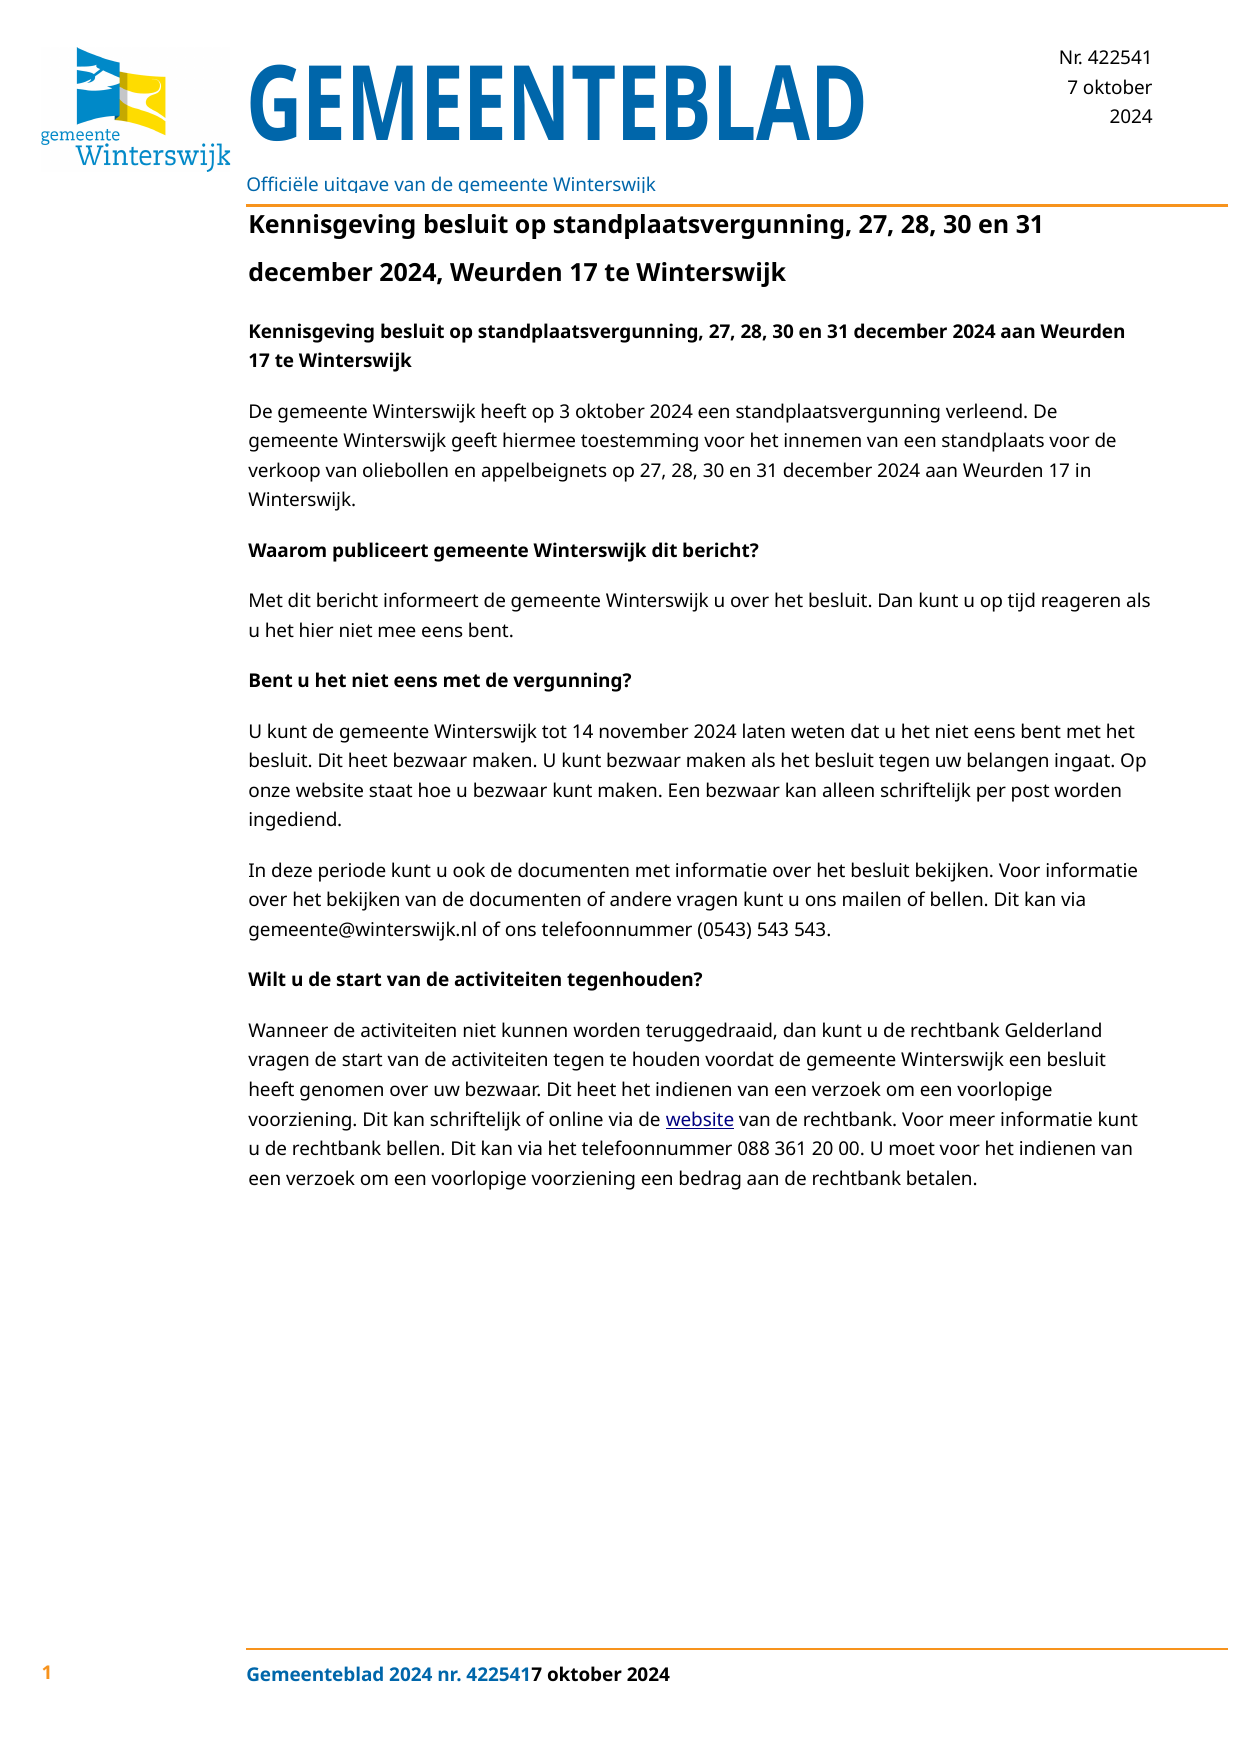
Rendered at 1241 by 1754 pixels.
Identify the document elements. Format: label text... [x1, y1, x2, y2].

text Wanneer de activiteiten niet kunnen worden teruggedraaid, dan kunt u de rechtbank Gelderland vragen de start van de activiteiten tegen te houden voordat de gemeente Winterswijk een besluit heeft genomen over uw bezwaar. Dit heet het indienen van een verzoek om een voorlopige voorziening. Dit kan schriftelijk of online via de website van de rechtbank. Voor meer informatie kunt u de rechtbank bellen. Dit kan via het telefoonnummer 088 361 20 00. U moet voor het indienen van een verzoek om een voorlopige voorziening een bedrag aan de rechtbank betalen. [248, 1017, 1152, 1191]
picture [225, 153, 231, 162]
text U kunt de gemeente Winterswijk tot 14 november 2024 laten weten dat u het niet eens bent met het besluit. Dit heet bezwaar maken. U kunt bezwaar maken als het besluit tegen uw belangen ingaat. Op onze website staat hoe u bezwaar kunt maken. Een bezwaar kan alleen schriftelijk per post worden ingediend. [248, 718, 1152, 832]
text Met dit bericht informeert de gemeente Winterswijk u over het besluit. Dan kunt u op tijd reageren als u het hier niet mee eens bent. [248, 587, 1152, 643]
text Kennisgeving besluit op standplaatsvergunning, 27, 28, 30 en 31 december 2024, Weurden 17 te Winterswijk [248, 207, 1152, 288]
text In deze periode kunt u ook de documenten met informatie over het besluit bekijken. Voor informatie over het bekijken van de documenten of andere vragen kunt u ons mailen of bellen. Dit kan via gemeente@winterswijk.nl of ons telefoonnummer (0543) 543 543. [248, 857, 1152, 942]
text Bent u het niet eens met de vergunning? [248, 667, 1152, 693]
picture [41, 47, 231, 172]
text Waarom publiceert gemeente Winterswijk dit bericht? [248, 537, 1152, 563]
text Kennisgeving besluit op standplaatsvergunning, 27, 28, 30 en 31 december 2024 aan Weurden 17 te Winterswijk [248, 318, 1152, 373]
text Wilt u de start van de activiteiten tegenhouden? [248, 967, 1152, 992]
text De gemeente Winterswijk heeft op 3 oktober 2024 een standplaatsvergunning verleend. De gemeente Winterswijk geeft hiermee toestemming voor het innemen van een standplaats voor de verkoop van oliebollen en appelbeignets op 27, 28, 30 en 31 december 2024 aan Weurden 17 in Winterswijk. [248, 398, 1152, 512]
